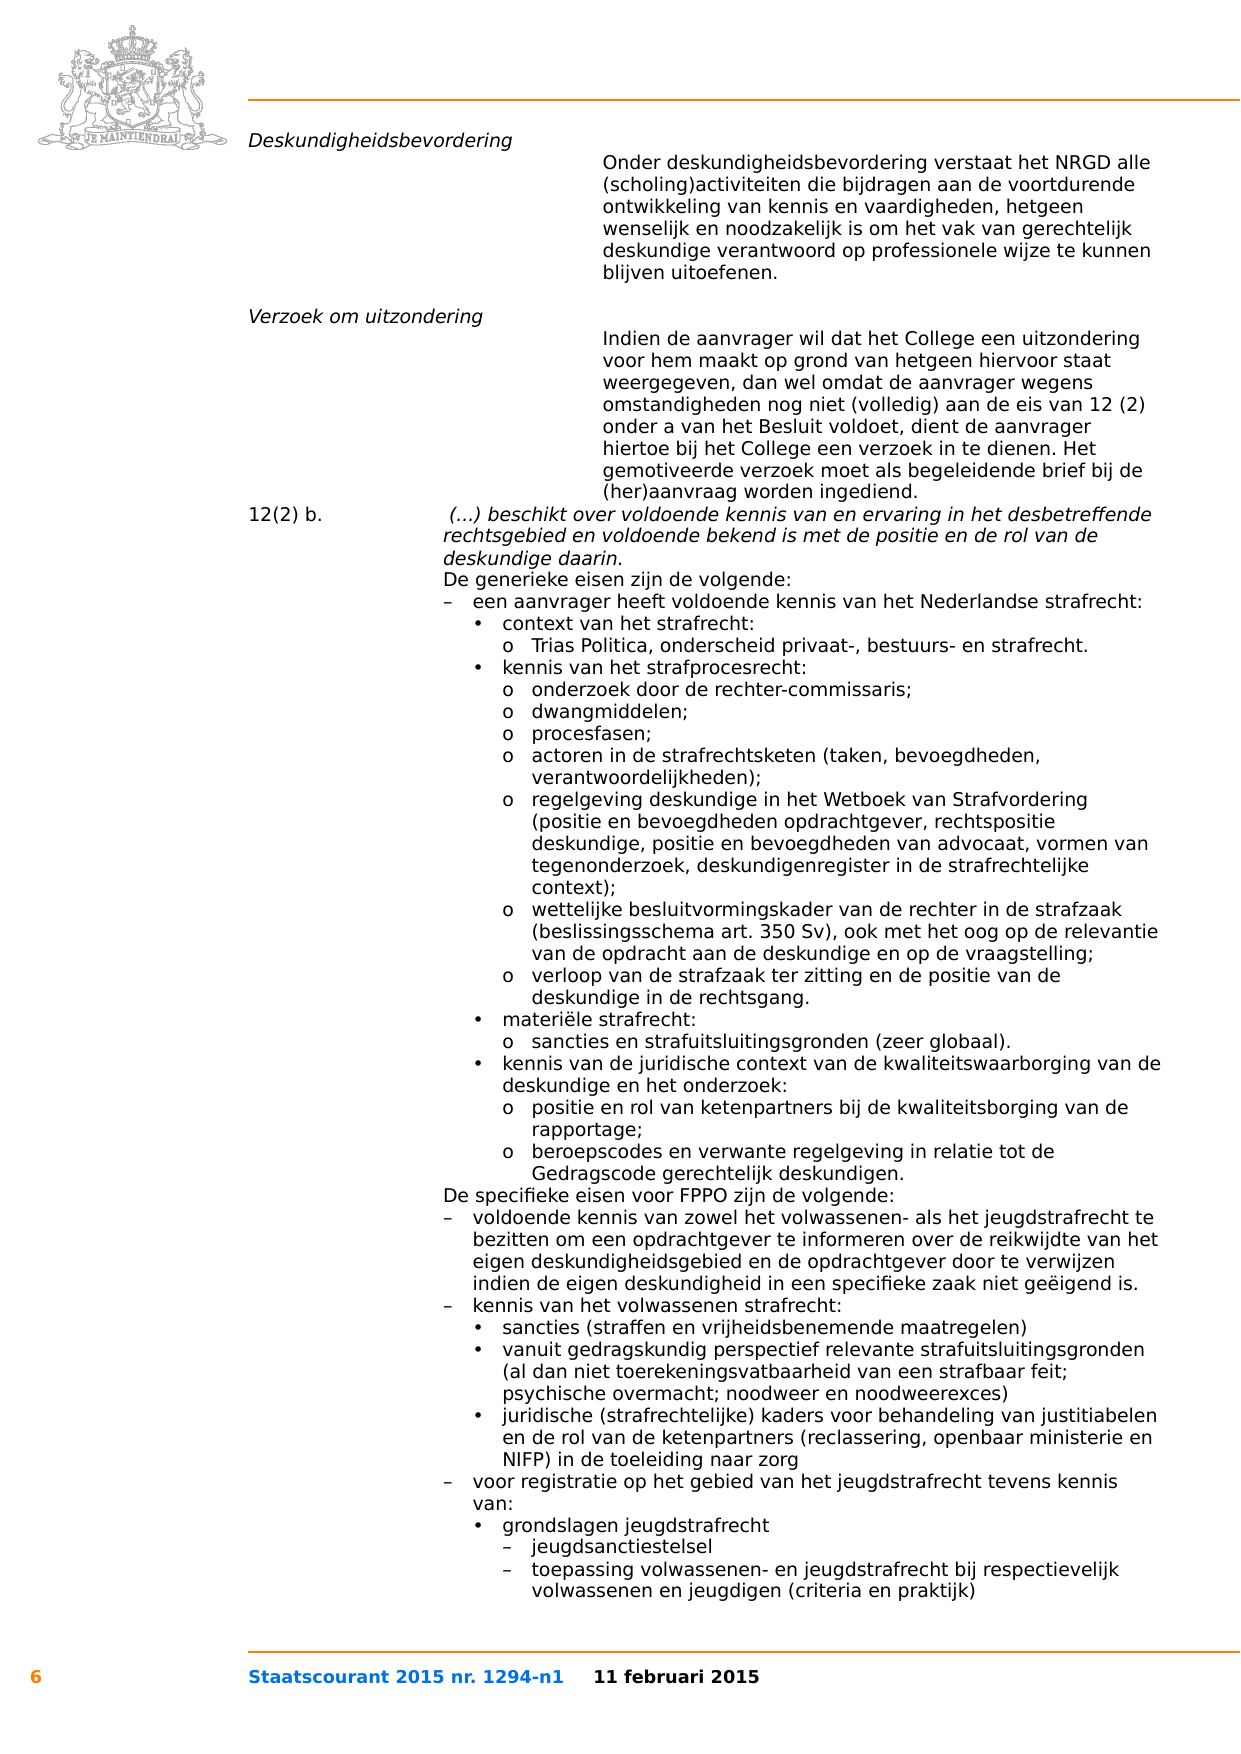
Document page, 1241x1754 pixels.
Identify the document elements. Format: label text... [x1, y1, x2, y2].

text De generieke eisen zijn de volgende: [443, 569, 1163, 591]
text o Trias Politica, onderscheid privaat-, bestuurs- en strafrecht. [502, 635, 1163, 657]
text o actoren in de strafrechtsketen (taken, bevoegdheden, verantwoordelijkheden); [502, 745, 1163, 789]
text • materiële strafrecht: [472, 1009, 1163, 1031]
text o positie en rol van ketenpartners bij de kwaliteitsborging van de rapportage; [502, 1097, 1163, 1141]
text o beroepscodes en verwante regelgeving in relatie tot de Gedragscode gerechtelijk deskundigen. [502, 1141, 1163, 1185]
text o onderzoek door de rechter-commissaris; [502, 679, 1163, 701]
text – kennis van het volwassenen strafrecht: [443, 1295, 1163, 1317]
text – jeugdsanctiestelsel [502, 1536, 1163, 1558]
text • juridische (strafrechtelijke) kaders voor behandeling van justitiabelen en de rol van de ketenpartners (reclassering, openbaar ministerie en NIFP) in de toeleiding naar zorg [472, 1404, 1163, 1471]
text • vanuit gedragskundig perspectief relevante strafuitsluitingsgronden (al dan niet toerekeningsvatbaarheid van een strafbaar feit; psychische overmacht; noodweer en noodweerexces) [472, 1339, 1163, 1404]
subtitle Deskundigheidsbevordering [248, 130, 1163, 152]
text De specifieke eisen voor FPPO zijn de volgende: [443, 1185, 1163, 1207]
text • context van het strafrecht: [472, 613, 1163, 635]
text o dwangmiddelen; [502, 701, 1163, 723]
text o wettelijke besluitvormingskader van de rechter in de strafzaak (beslissingsschema art. 350 Sv), ook met het oog op de relevantie van de opdracht aan de deskundige en op de vraagstelling; [502, 899, 1163, 965]
text o regelgeving deskundige in het Wetboek van Strafvordering (positie en bevoegdheden opdrachtgever, rechtspositie deskundige, positie en bevoegdheden van advocaat, vormen van tegenonderzoek, deskundigenregister in de strafrechtelijke context); [502, 789, 1163, 899]
text o procesfasen; [502, 723, 1163, 745]
text – voldoende kennis van zowel het volwassenen- als het jeugdstrafrecht te bezitten om een opdrachtgever te informeren over de reikwijdte van het eigen deskundigheidsgebied en de opdrachtgever door te verwijzen indien de eigen deskundigheid in een specifieke zaak niet geëigend is. [443, 1207, 1163, 1295]
subtitle Verzoek om uitzondering [248, 306, 1163, 328]
text 12(2) b. (...) beschikt over voldoende kennis van en ervaring in het desbetreffende rechtsgebied en voldoende bekend is met de positie en de rol van de deskundige daarin. [248, 503, 1163, 569]
text – voor registratie op het gebied van het jeugdstrafrecht tevens kennis van: [443, 1471, 1163, 1514]
picture [38, 25, 227, 150]
text – toepassing volwassenen- en jeugdstrafrecht bij respectievelijk volwassenen en jeugdigen (criteria en praktijk) [502, 1558, 1163, 1602]
text o verloop van de strafzaak ter zitting en de positie van de deskundige in de rechtsgang. [502, 965, 1163, 1009]
text – een aanvrager heeft voldoende kennis van het Nederlandse strafrecht: [443, 591, 1163, 613]
text • grondslagen jeugdstrafrecht [472, 1514, 1163, 1536]
text • sancties (straffen en vrijheidsbenemende maatregelen) [472, 1317, 1163, 1339]
text • kennis van het strafprocesrecht: [472, 657, 1163, 679]
text o sancties en strafuitsluitingsgronden (zeer globaal). [502, 1031, 1163, 1053]
text Indien de aanvrager wil dat het College een uitzondering voor hem maakt op grond van hetgeen hiervoor staat weergegeven, dan wel omdat de aanvrager wegens omstandigheden nog niet (volledig) aan de eis van 12 (2) onder a van het Besluit voldoet, dient de aanvrager hiertoe bij het College een verzoek in te dienen. Het gemotiveerde verzoek moet als begeleidende brief bij de (her)aanvraag worden ingediend. [602, 328, 1163, 503]
text Onder deskundigheidsbevordering verstaat het NRGD alle (scholing)activiteiten die bijdragen aan de voortdurende ontwikkeling van kennis en vaardigheden, hetgeen wenselijk en noodzakelijk is om het vak van gerechtelijk deskundige verantwoord op professionele wijze te kunnen blijven uitoefenen. [602, 152, 1163, 284]
text • kennis van de juridische context van de kwaliteitswaarborging van de deskundige en het onderzoek: [472, 1053, 1163, 1097]
